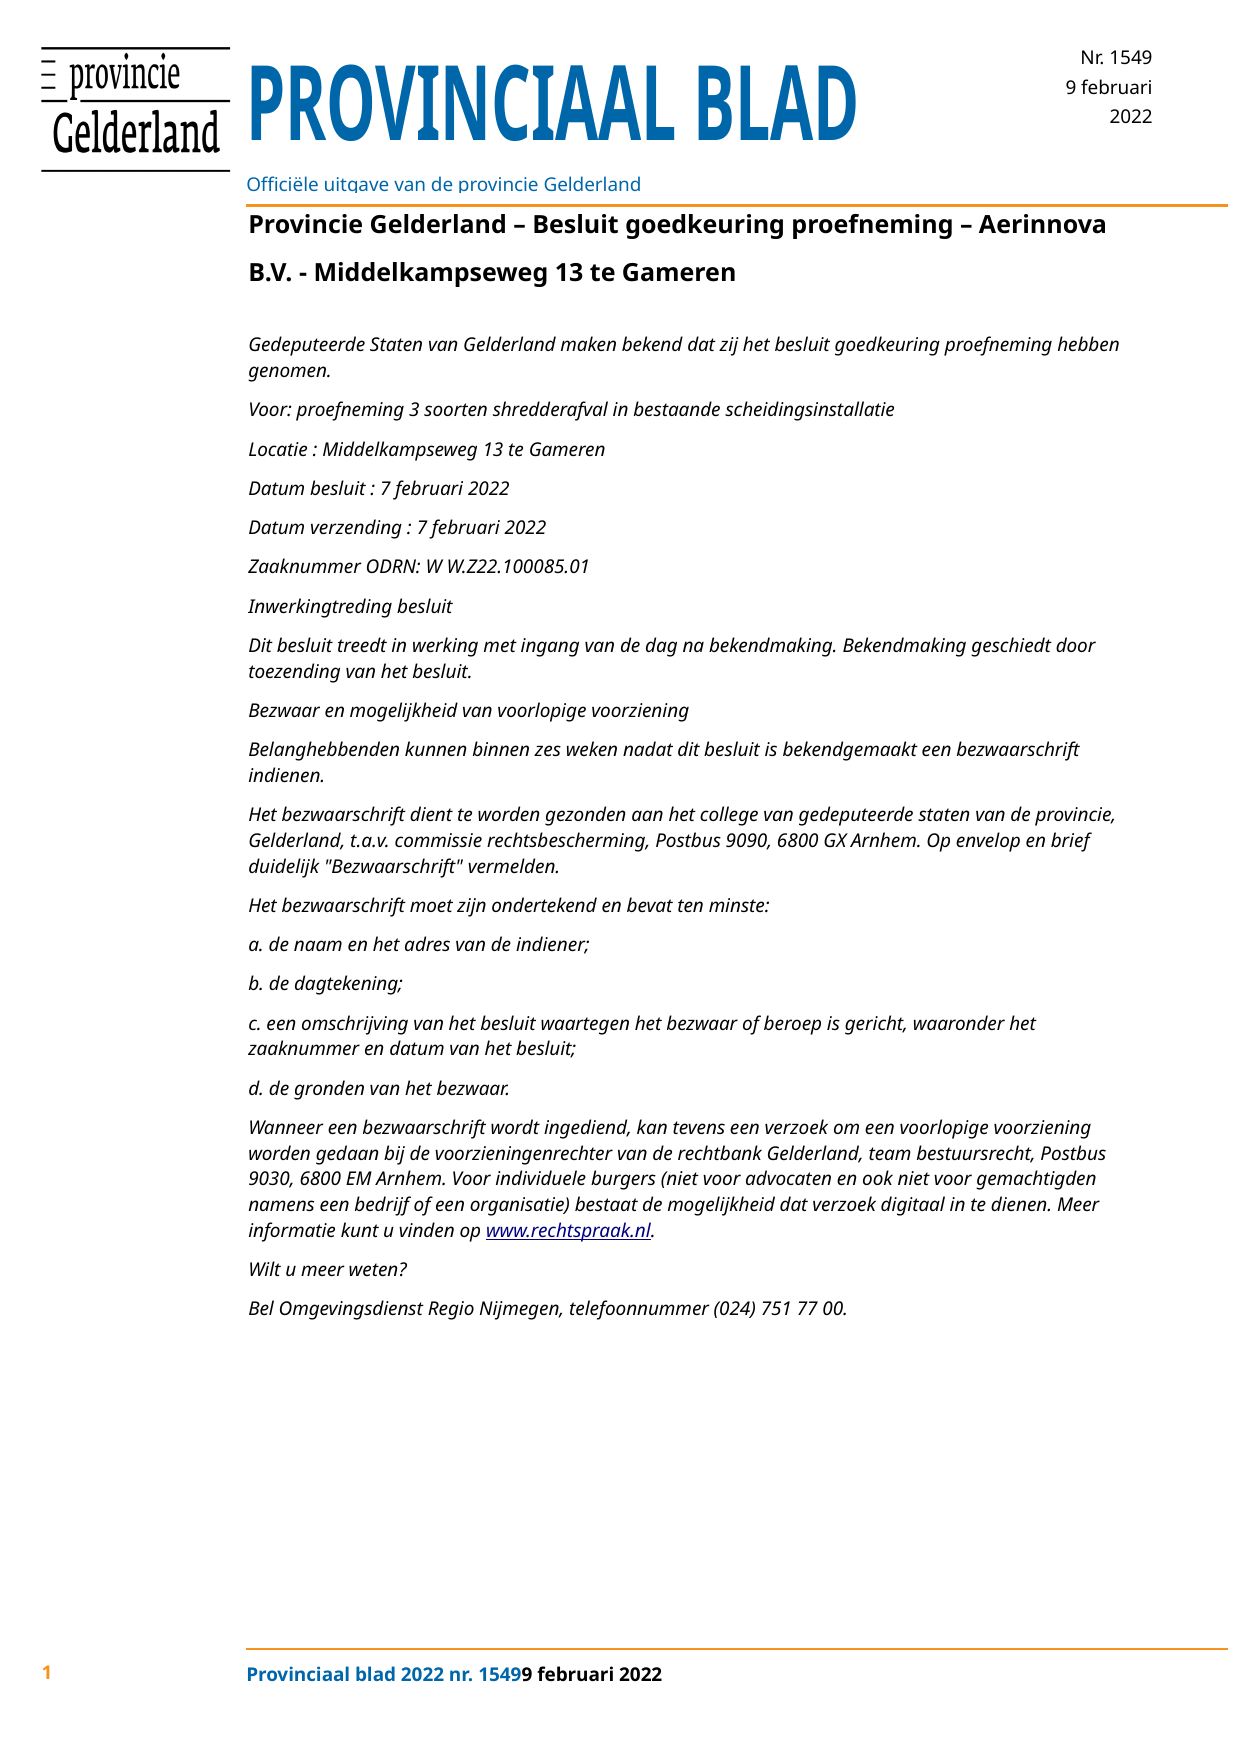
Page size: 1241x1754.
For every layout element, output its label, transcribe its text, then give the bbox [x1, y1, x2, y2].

text Bezwaar en mogelijkheid van voorlopige voorziening [248, 697, 1152, 723]
text b. de dagtekening; [248, 971, 1152, 996]
text Locatie : Middelkampseweg 13 te Gameren [248, 436, 1152, 461]
text Datum verzending : 7 februari 2022 [248, 514, 1152, 540]
text Zaaknummer ODRN: W W.Z22.100085.01 [248, 553, 1152, 579]
text d. de gronden van het bezwaar. [248, 1075, 1152, 1101]
text Dit besluit treedt in werking met ingang van de dag na bekendmaking. Bekendmaking geschiedt door toezending van het besluit. [248, 632, 1152, 683]
text Belanghebbenden kunnen binnen zes weken nadat dit besluit is bekendgemaakt een bezwaarschrift indienen. [248, 736, 1152, 788]
text Gedeputeerde Staten van Gelderland maken bekend dat zij het besluit goedkeuring proefneming hebben genomen. [248, 331, 1152, 383]
text Bel Omgevingsdienst Regio Nijmegen, telefoonnummer (024) 751 77 00. [248, 1296, 1152, 1321]
text Wilt u meer weten? [248, 1256, 1152, 1282]
text Het bezwaarschrift dient te worden gezonden aan het college van gedeputeerde staten van de provincie, Gelderland, t.a.v. commissie rechtsbescherming, Postbus 9090, 6800 GX Arnhem. Op envelop en brief duidelijk "Bezwaarschrift" vermelden. [248, 801, 1152, 878]
text Voor: proefneming 3 soorten shredderafval in bestaande scheidingsinstallatie [248, 396, 1152, 422]
text c. een omschrijving van het besluit waartegen het bezwaar of beroep is gericht, waaronder het zaaknummer en datum van het besluit; [248, 1010, 1152, 1061]
text a. de naam en het adres van de indiener; [248, 931, 1152, 957]
text Het bezwaarschrift moet zijn ondertekend en bevat ten minste: [248, 892, 1152, 918]
text Datum besluit : 7 februari 2022 [248, 475, 1152, 501]
text Wanneer een bezwaarschrift wordt ingediend, kan tevens een verzoek om een voorlopige voorziening worden gedaan bij de voorzieningenrechter van de rechtbank Gelderland, team bestuursrecht, Postbus 9030, 6800 EM Arnhem. Voor individuele burgers (niet voor advocaten en ook niet voor gemachtigden namens een bedrijf of een organisatie) bestaat de mogelijkheid dat verzoek digitaal in te dienen. Meer informatie kunt u vinden op www.rechtspraak.nl. [248, 1114, 1152, 1243]
text Provincie Gelderland – Besluit goedkeuring proefneming – Aerinnova B.V. - Middelkampseweg 13 te Gameren [248, 207, 1152, 288]
picture [41, 47, 231, 172]
text Inwerkingtreding besluit [248, 593, 1152, 618]
